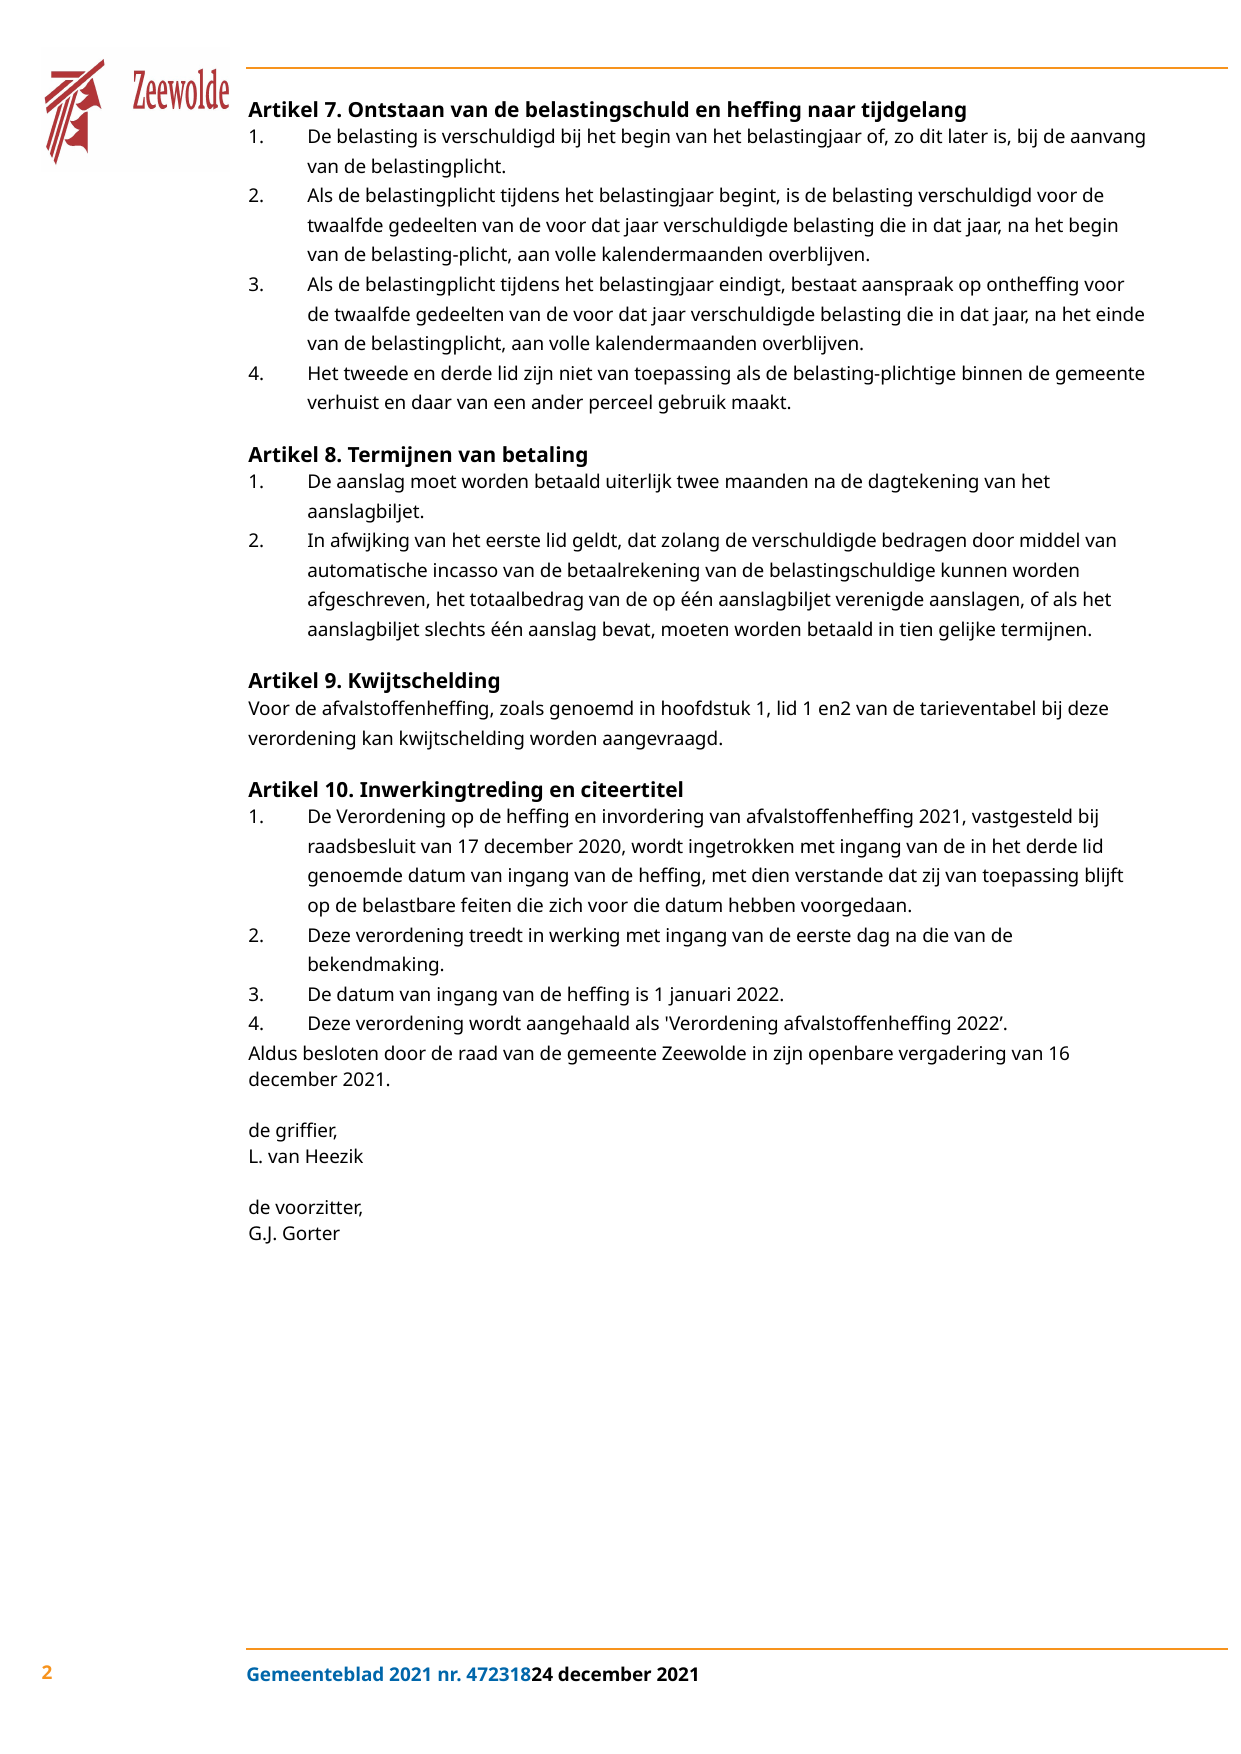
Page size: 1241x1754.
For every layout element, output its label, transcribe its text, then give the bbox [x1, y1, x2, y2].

text Artikel 9. Kwijtschelding [248, 667, 1152, 695]
picture [41, 47, 231, 172]
text Aldus besloten door de raad van de gemeente Zeewolde in zijn openbare vergadering van 16 december 2021. [248, 1040, 1152, 1092]
text G.J. Gorter [248, 1220, 1152, 1246]
text de griffier, [248, 1117, 1152, 1143]
list De belasting is verschuldigd bij het begin van het belastingjaar of, zo dit later is, bij de aanvang van de belastingplicht. [248, 123, 1152, 178]
list Het tweede en derde lid zijn niet van toepassing als de belasting-plichtige binnen de gemeente verhuist en daar van een ander perceel gebruik maakt. [248, 360, 1152, 415]
text de voorzitter, [248, 1194, 1152, 1220]
list De datum van ingang van de heffing is 1 januari 2022. [248, 981, 1152, 1007]
list Als de belastingplicht tijdens het belastingjaar eindigt, bestaat aanspraak op ontheffing voor de twaalfde gedeelten van de voor dat jaar verschuldigde belasting die in dat jaar, na het einde van de belastingplicht, aan volle kalendermaanden overblijven. [248, 271, 1152, 356]
list Deze verordening wordt aangehaald als 'Verordening afvalstoffenheffing 2022’. [248, 1011, 1152, 1036]
list Als de belastingplicht tijdens het belastingjaar begint, is de belasting verschuldigd voor de twaalfde gedeelten van de voor dat jaar verschuldigde belasting die in dat jaar, na het begin van de belasting-plicht, aan volle kalendermaanden overblijven. [248, 182, 1152, 267]
text Artikel 10. Inwerkingtreding en citeertitel [248, 775, 1152, 803]
list Deze verordening treedt in werking met ingang van de eerste dag na die van de bekendmaking. [248, 922, 1152, 977]
text Artikel 7. Ontstaan van de belastingschuld en heffing naar tijdgelang [248, 95, 1152, 123]
text L. van Heezik [248, 1143, 1152, 1169]
list In afwijking van het eerste lid geldt, dat zolang de verschuldigde bedragen door middel van automatische incasso van de betaalrekening van de belastingschuldige kunnen worden afgeschreven, het totaalbedrag van de op één aanslagbiljet verenigde aanslagen, of als het aanslagbiljet slechts één aanslag bevat, moeten worden betaald in tien gelijke termijnen. [248, 527, 1152, 642]
list De aanslag moet worden betaald uiterlijk twee maanden na de dagtekening van het aanslagbiljet. [248, 468, 1152, 524]
text Artikel 8. Termijnen van betaling [248, 440, 1152, 468]
text Voor de afvalstoffenheffing, zoals genoemd in hoofdstuk 1, lid 1 en2 van de tarieventabel bij deze verordening kan kwijtschelding worden aangevraagd. [248, 695, 1152, 750]
list De Verordening op de heffing en invordering van afvalstoffenheffing 2021, vastgesteld bij raadsbesluit van 17 december 2020, wordt ingetrokken met ingang van de in het derde lid genoemde datum van ingang van de heffing, met dien verstande dat zij van toepassing blijft op de belastbare feiten die zich voor die datum hebben voorgedaan. [248, 803, 1152, 918]
